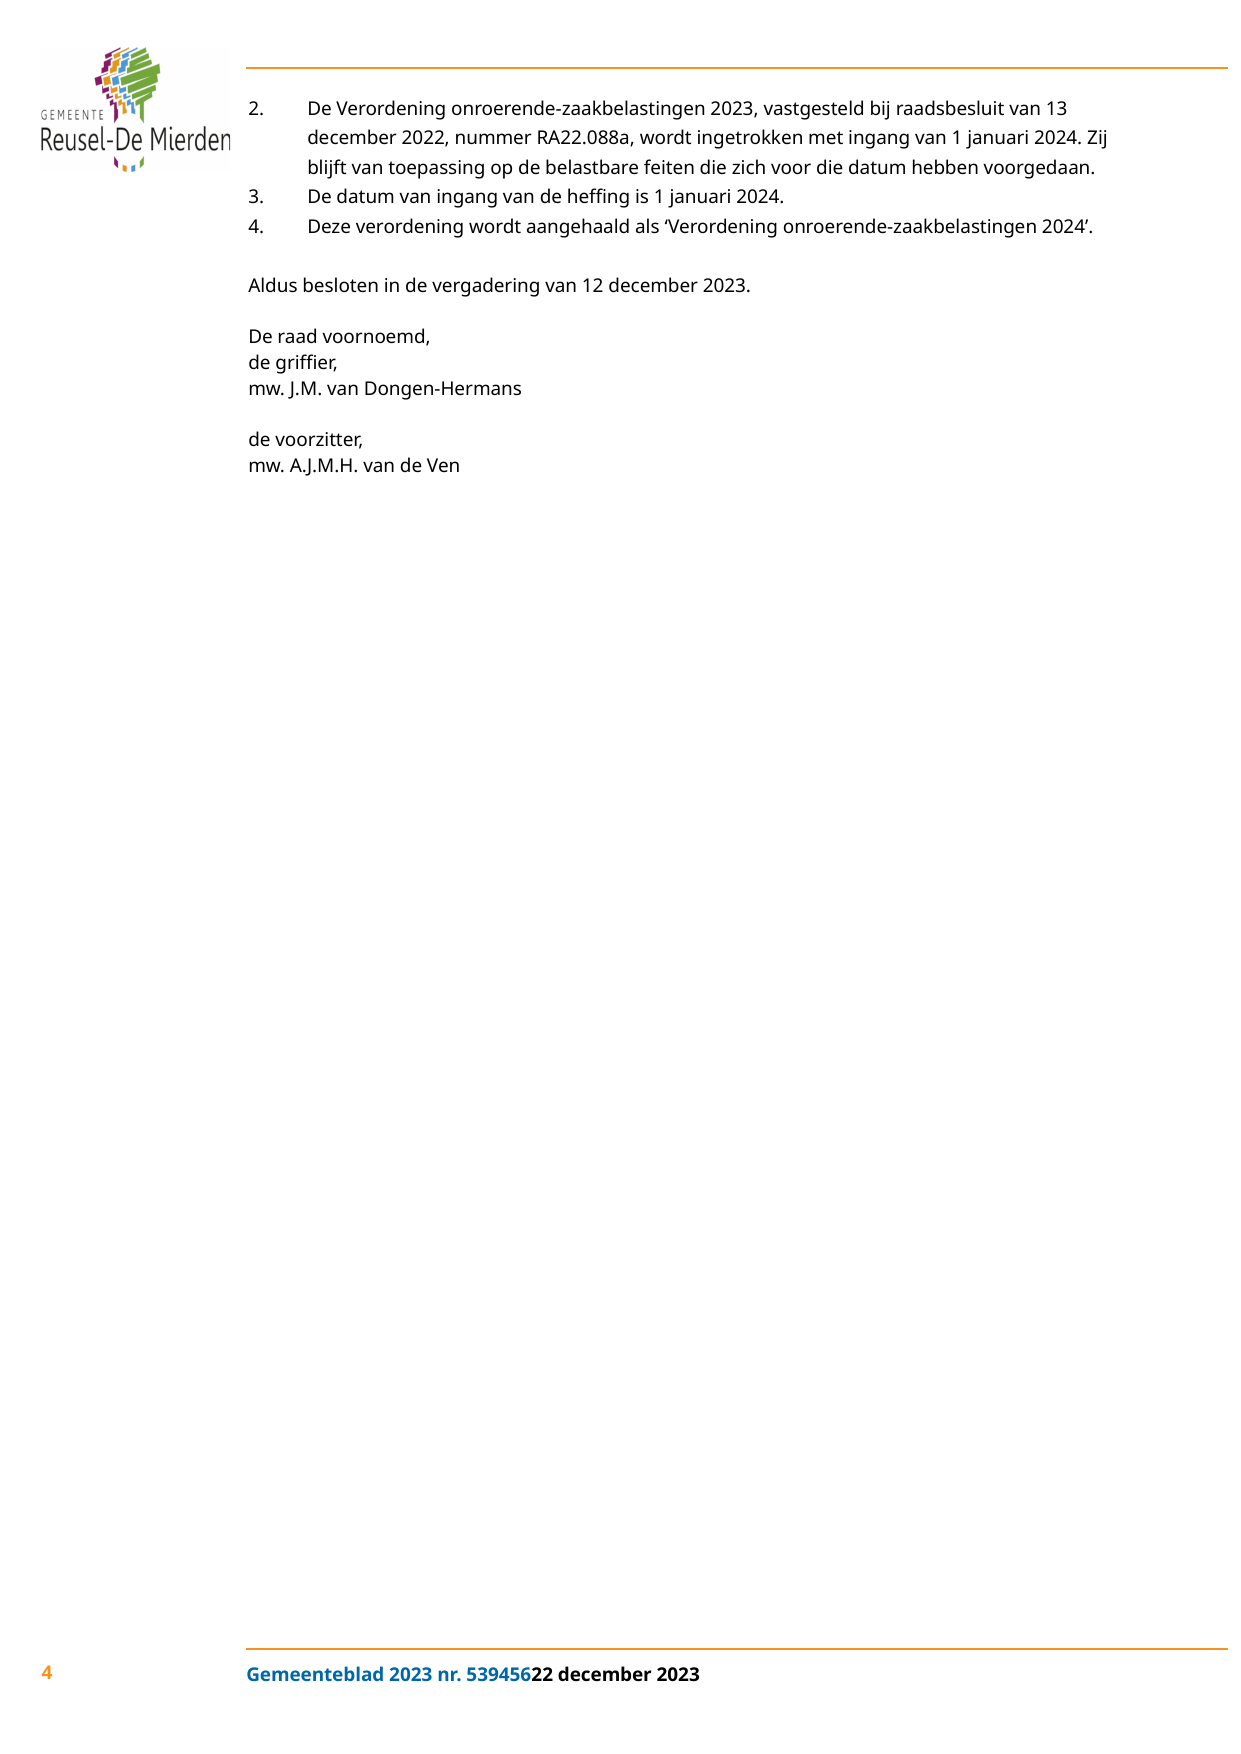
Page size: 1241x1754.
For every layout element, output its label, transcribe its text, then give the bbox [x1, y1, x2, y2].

text mw. J.M. van Dongen-Hermans [248, 375, 1152, 401]
text Aldus besloten in de vergadering van 12 december 2023. [248, 272, 1152, 298]
list De datum van ingang van de heffing is 1 januari 2024. [248, 183, 1152, 209]
text de griffier, [248, 349, 1152, 375]
text mw. A.J.M.H. van de Ven [248, 452, 1152, 478]
picture [41, 47, 231, 172]
text de voorzitter, [248, 427, 1152, 452]
text De raad voornoemd, [248, 324, 1152, 349]
list De Verordening onroerende-zaakbelastingen 2023, vastgesteld bij raadsbesluit van 13 december 2022, nummer RA22.088a, wordt ingetrokken met ingang van 1 januari 2024. Zij blijft van toepassing op de belastbare feiten die zich voor die datum hebben voorgedaan. [248, 95, 1152, 180]
list Deze verordening wordt aangehaald als ‘Verordening onroerende-zaakbelastingen 2024’. [248, 213, 1152, 239]
